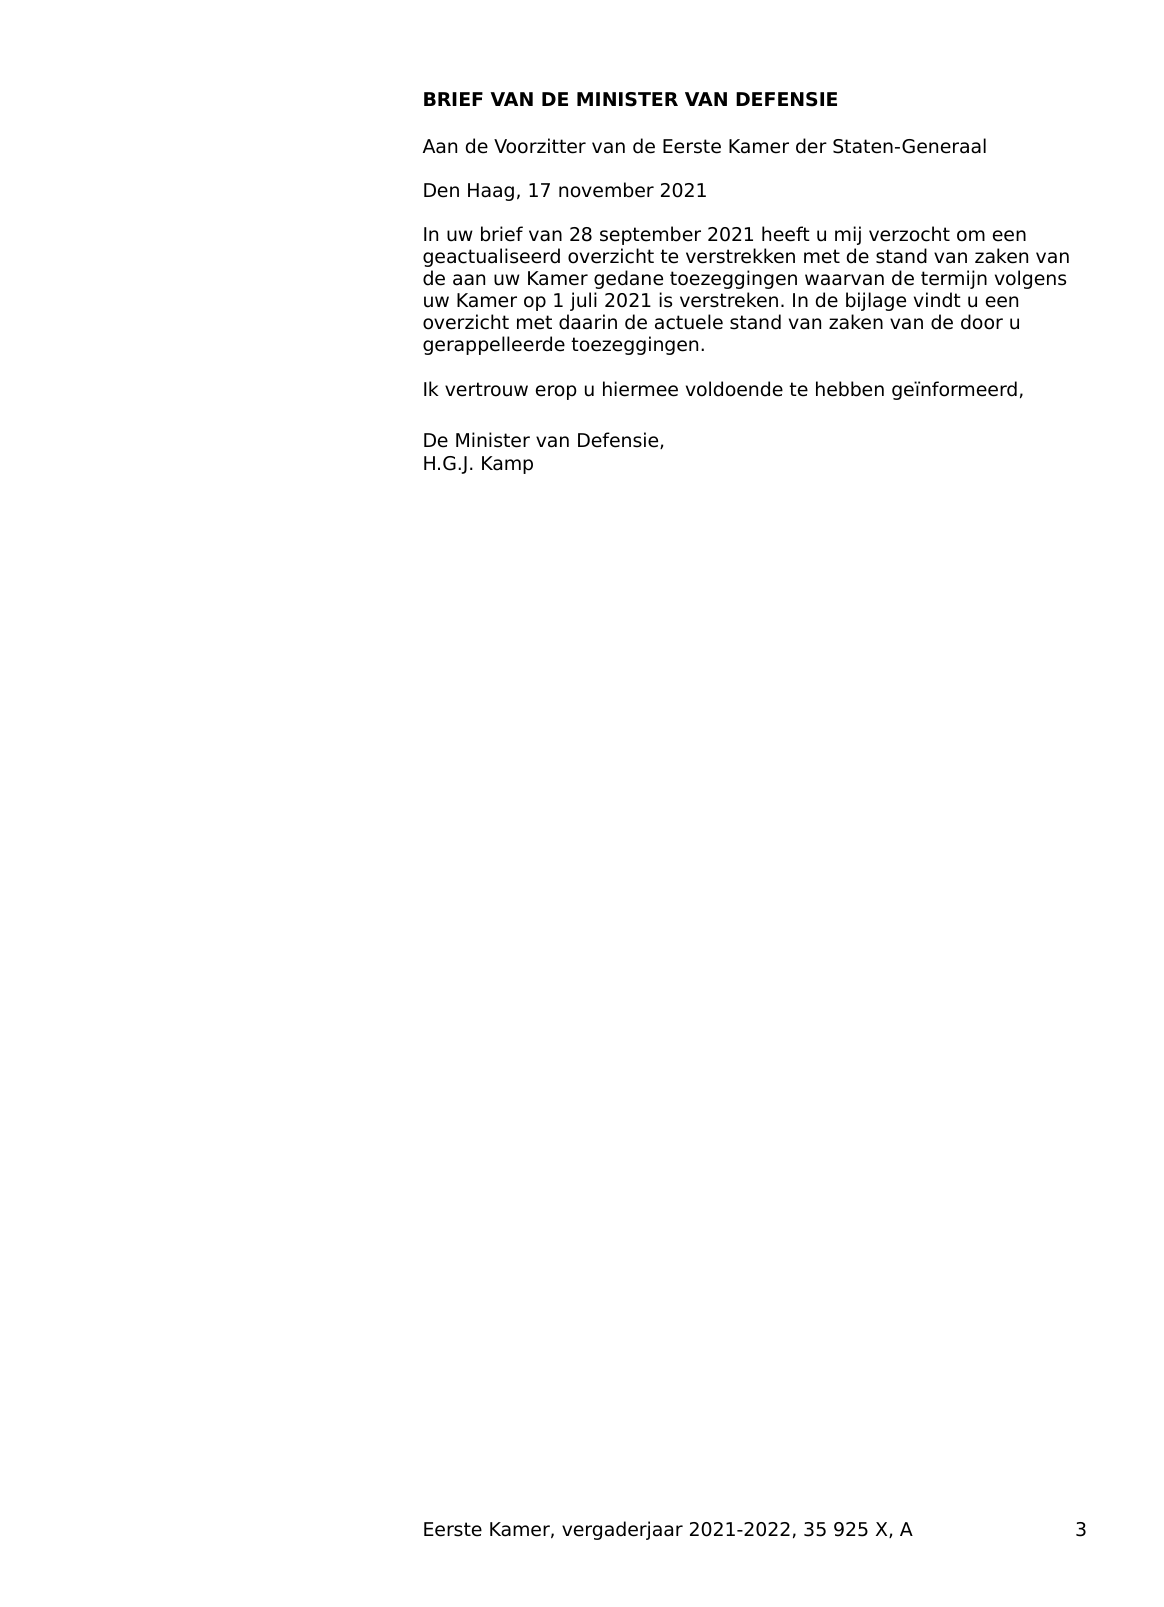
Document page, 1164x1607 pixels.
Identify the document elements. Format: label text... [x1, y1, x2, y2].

text Den Haag, 17 november 2021 [422, 180, 1087, 202]
subtitle BRIEF VAN DE MINISTER VAN DEFENSIE [422, 89, 1087, 111]
text In uw brief van 28 september 2021 heeft u mij verzocht om een geactualiseerd overzicht te verstrekken met de stand van zaken van de aan uw Kamer gedane toezeggingen waarvan de termijn volgens uw Kamer op 1 juli 2021 is verstreken. In de bijlage vindt u een overzicht met daarin de actuele stand van zaken van de door u gerappelleerde toezeggingen. [422, 224, 1087, 356]
text Ik vertrouw erop u hiermee voldoende te hebben geïnformeerd, [422, 378, 1087, 400]
text Aan de Voorzitter van de Eerste Kamer der Staten-Generaal [422, 136, 1087, 158]
text De Minister van Defensie, H.G.J. Kamp [422, 430, 1087, 474]
